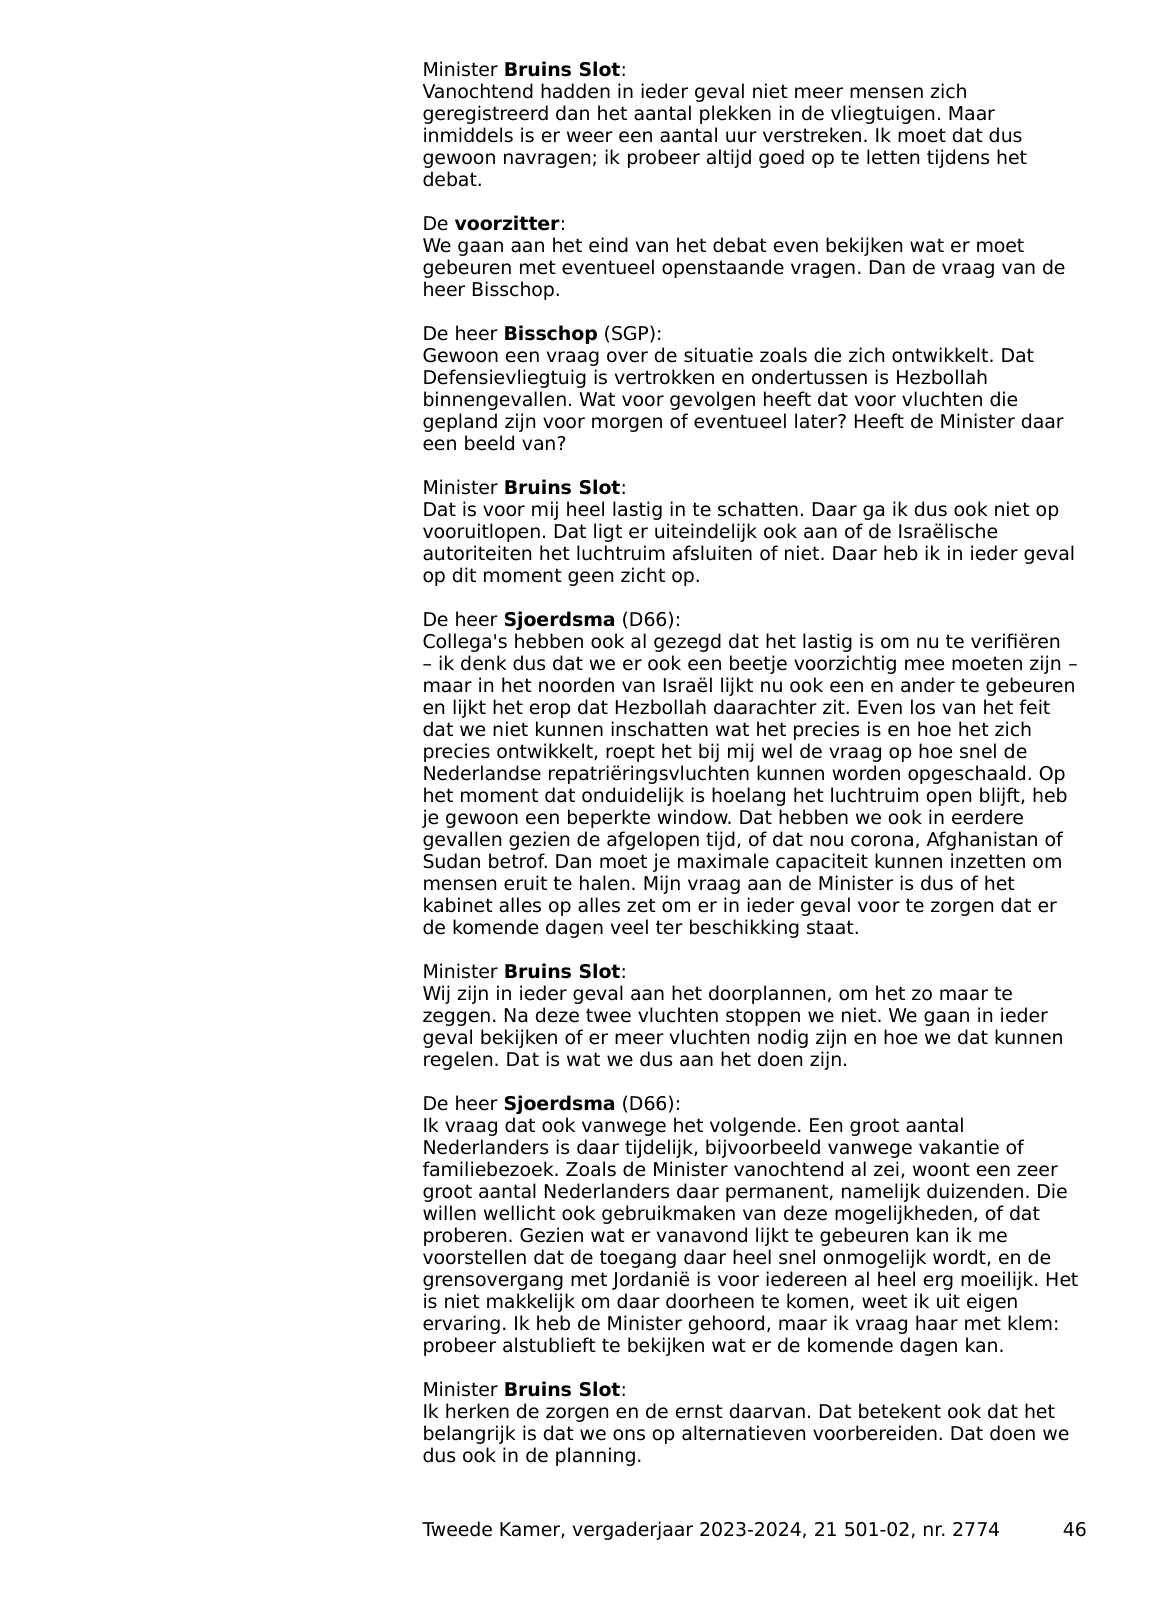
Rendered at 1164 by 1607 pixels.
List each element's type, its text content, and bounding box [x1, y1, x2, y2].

text Collega's hebben ook al gezegd dat het lastig is om nu te verifiëren – ik denk dus dat we er ook een beetje voorzichtig mee moeten zijn – maar in het noorden van Israël lijkt nu ook een en ander te gebeuren en lijkt het erop dat Hezbollah daarachter zit. Even los van het feit dat we niet kunnen inschatten wat het precies is en hoe het zich precies ontwikkelt, roept het bij mij wel de vraag op hoe snel de Nederlandse repatriëringsvluchten kunnen worden opgeschaald. Op het moment dat onduidelijk is hoelang het luchtruim open blijft, heb je gewoon een beperkte window. Dat hebben we ook in eerdere gevallen gezien de afgelopen tijd, of dat nou corona, Afghanistan of Sudan betrof. Dan moet je maximale capaciteit kunnen inzetten om mensen eruit te halen. Mijn vraag aan de Minister is dus of het kabinet alles op alles zet om er in ieder geval voor te zorgen dat er de komende dagen veel ter beschikking staat. [422, 631, 1087, 939]
text Vanochtend hadden in ieder geval niet meer mensen zich geregistreerd dan het aantal plekken in de vliegtuigen. Maar inmiddels is er weer een aantal uur verstreken. Ik moet dat dus gewoon navragen; ik probeer altijd goed op te letten tijdens het debat. [422, 81, 1087, 191]
text De heer Bisschop (SGP): [422, 323, 1087, 345]
text Ik vraag dat ook vanwege het volgende. Een groot aantal Nederlanders is daar tijdelijk, bijvoorbeeld vanwege vakantie of familiebezoek. Zoals de Minister vanochtend al zei, woont een zeer groot aantal Nederlanders daar permanent, namelijk duizenden. Die willen wellicht ook gebruikmaken van deze mogelijkheden, of dat proberen. Gezien wat er vanavond lijkt te gebeuren kan ik me voorstellen dat de toegang daar heel snel onmogelijk wordt, en de grensovergang met Jordanië is voor iedereen al heel erg moeilijk. Het is niet makkelijk om daar doorheen te komen, weet ik uit eigen ervaring. Ik heb de Minister gehoord, maar ik vraag haar met klem: probeer alstublieft te bekijken wat er de komende dagen kan. [422, 1115, 1087, 1357]
text De voorzitter: [422, 213, 1087, 235]
text De heer Sjoerdsma (D66): [422, 609, 1087, 631]
text Minister Bruins Slot: [422, 961, 1087, 983]
text Gewoon een vraag over de situatie zoals die zich ontwikkelt. Dat Defensievliegtuig is vertrokken en ondertussen is Hezbollah binnengevallen. Wat voor gevolgen heeft dat voor vluchten die gepland zijn voor morgen of eventueel later? Heeft de Minister daar een beeld van? [422, 345, 1087, 455]
text We gaan aan het eind van het debat even bekijken wat er moet gebeuren met eventueel openstaande vragen. Dan de vraag van de heer Bisschop. [422, 235, 1087, 301]
text Wij zijn in ieder geval aan het doorplannen, om het zo maar te zeggen. Na deze twee vluchten stoppen we niet. We gaan in ieder geval bekijken of er meer vluchten nodig zijn en hoe we dat kunnen regelen. Dat is wat we dus aan het doen zijn. [422, 983, 1087, 1071]
text Minister Bruins Slot: [422, 1379, 1087, 1401]
text De heer Sjoerdsma (D66): [422, 1093, 1087, 1115]
text Minister Bruins Slot: [422, 59, 1087, 81]
text Ik herken de zorgen en de ernst daarvan. Dat betekent ook dat het belangrijk is dat we ons op alternatieven voorbereiden. Dat doen we dus ook in de planning. [422, 1401, 1087, 1467]
text Minister Bruins Slot: [422, 477, 1087, 499]
text Dat is voor mij heel lastig in te schatten. Daar ga ik dus ook niet op vooruitlopen. Dat ligt er uiteindelijk ook aan of de Israëlische autoriteiten het luchtruim afsluiten of niet. Daar heb ik in ieder geval op dit moment geen zicht op. [422, 499, 1087, 587]
